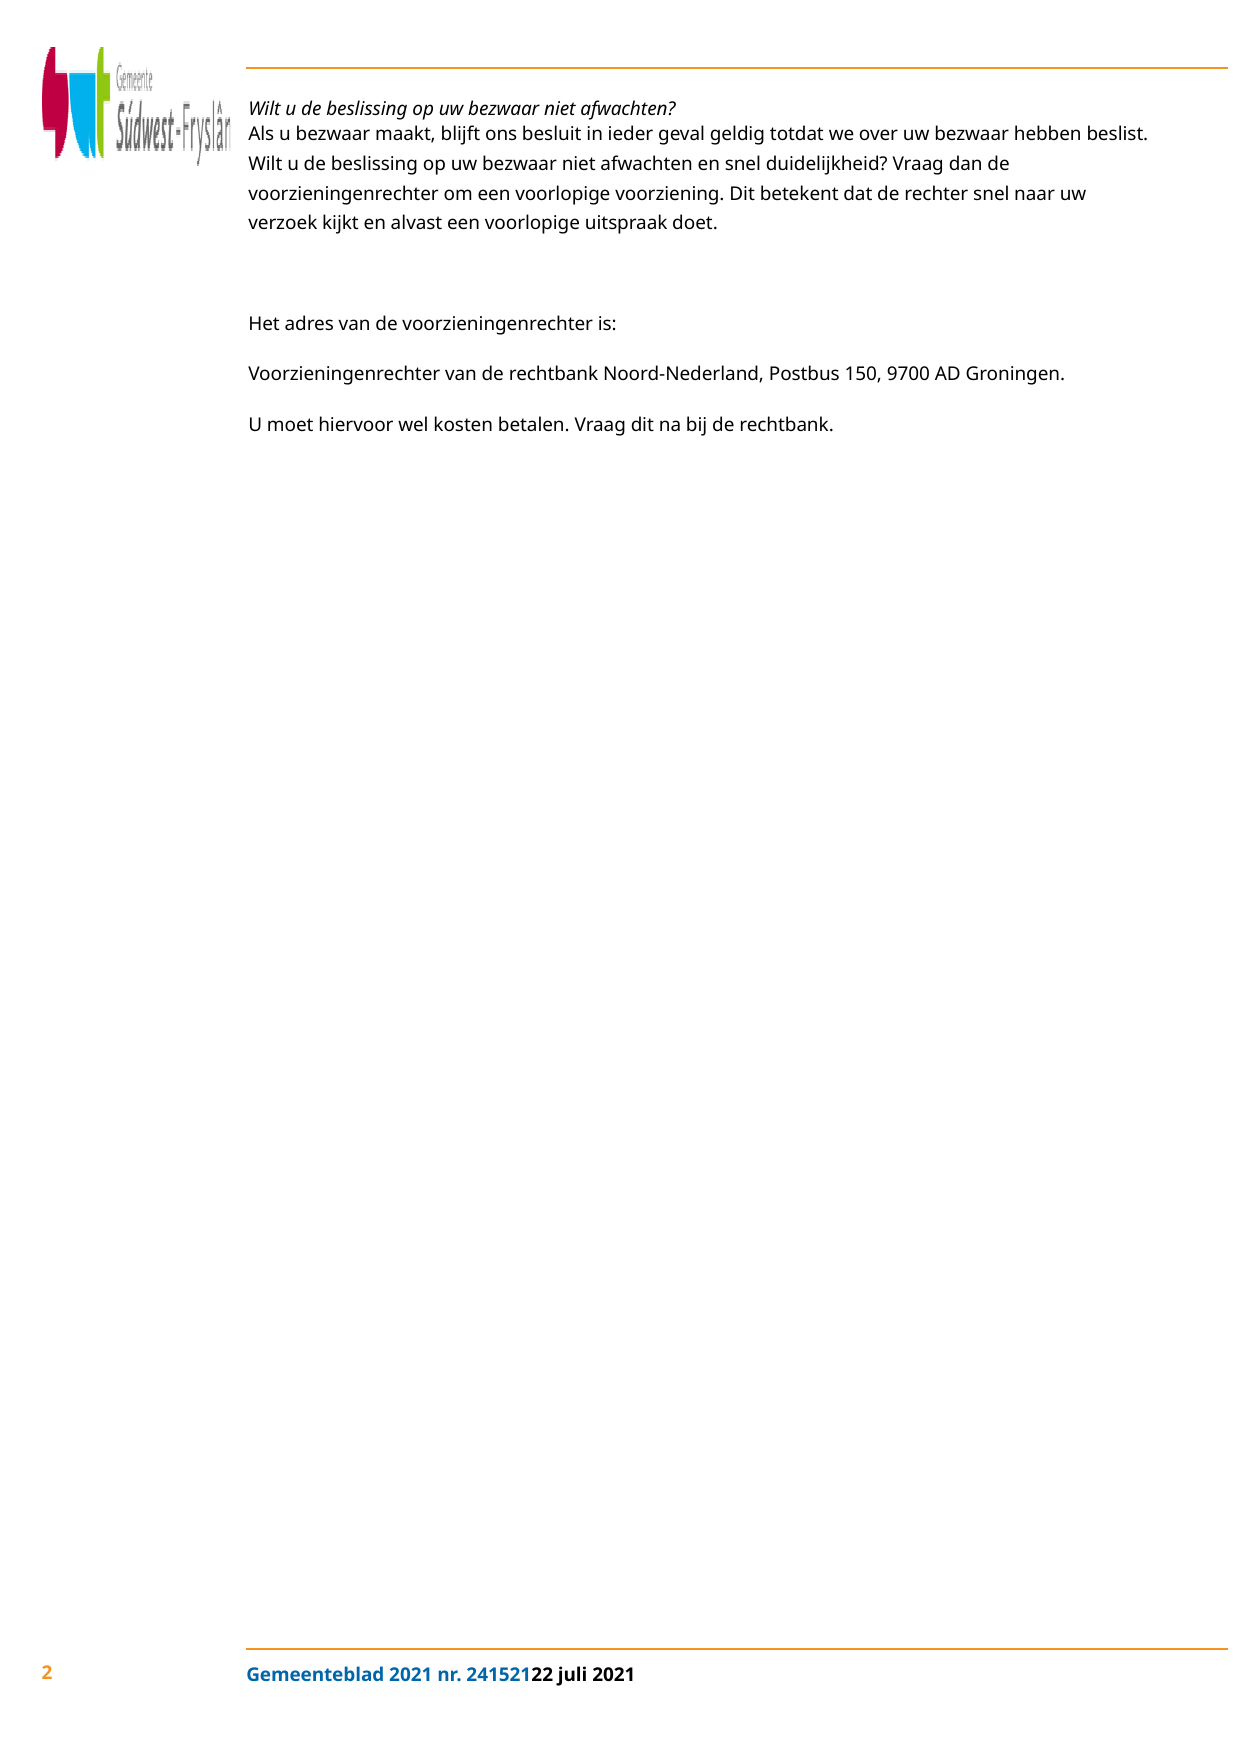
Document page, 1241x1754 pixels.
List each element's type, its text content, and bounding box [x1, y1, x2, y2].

text Als u bezwaar maakt, blijft ons besluit in ieder geval geldig totdat we over uw bezwaar hebben beslist. Wilt u de beslissing op uw bezwaar niet afwachten en snel duidelijkheid? Vraag dan de voorzieningenrechter om een voorlopige voorziening. Dit betekent dat de rechter snel naar uw verzoek kijkt en alvast een voorlopige uitspraak doet. [248, 121, 1152, 235]
text Het adres van de voorzieningenrechter is: [248, 310, 1152, 336]
picture [41, 47, 231, 172]
text Wilt u de beslissing op uw bezwaar niet afwachten? [248, 95, 1152, 121]
text U moet hiervoor wel kosten betalen. Vraag dit na bij de rechtbank. [248, 411, 1152, 437]
text Voorzieningenrechter van de rechtbank Noord-Nederland, Postbus 150, 9700 AD Groningen. [248, 361, 1152, 386]
